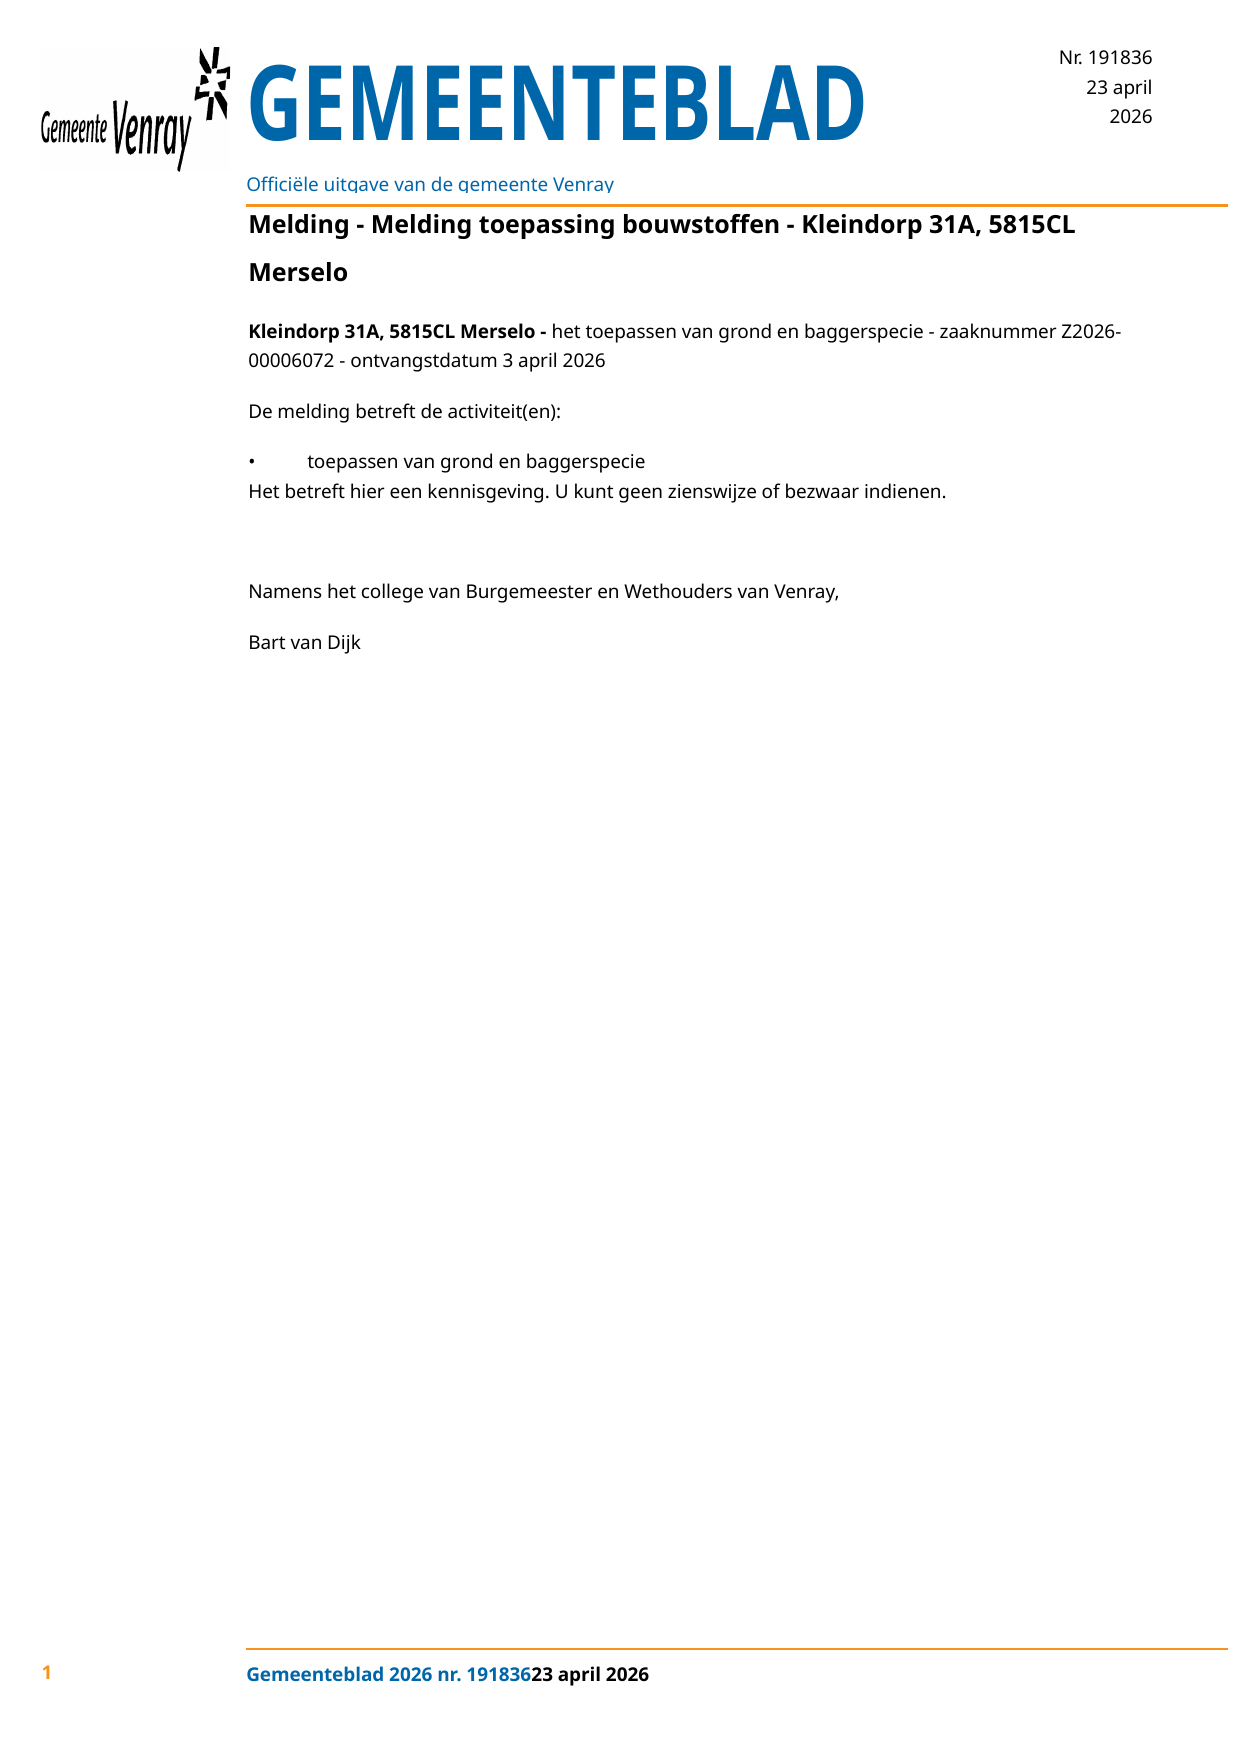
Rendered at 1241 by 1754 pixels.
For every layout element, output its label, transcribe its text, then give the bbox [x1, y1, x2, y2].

text Bart van Dijk [248, 629, 1152, 655]
text Namens het college van Burgemeester en Wethouders van Venray, [248, 579, 1152, 604]
text Melding - Melding toepassing bouwstoffen - Kleindorp 31A, 5815CL Merselo [248, 207, 1152, 288]
text Het betreft hier een kennisgeving. U kunt geen zienswijze of bezwaar indienen. [248, 478, 1152, 504]
list toepassen van grond en baggerspecie [248, 448, 1152, 474]
text De melding betreft de activiteit(en): [248, 398, 1152, 424]
picture [41, 47, 231, 172]
text Kleindorp 31A, 5815CL Merselo - het toepassen van grond en baggerspecie - zaaknummer Z2026-00006072 - ontvangstdatum 3 april 2026 [248, 318, 1152, 373]
